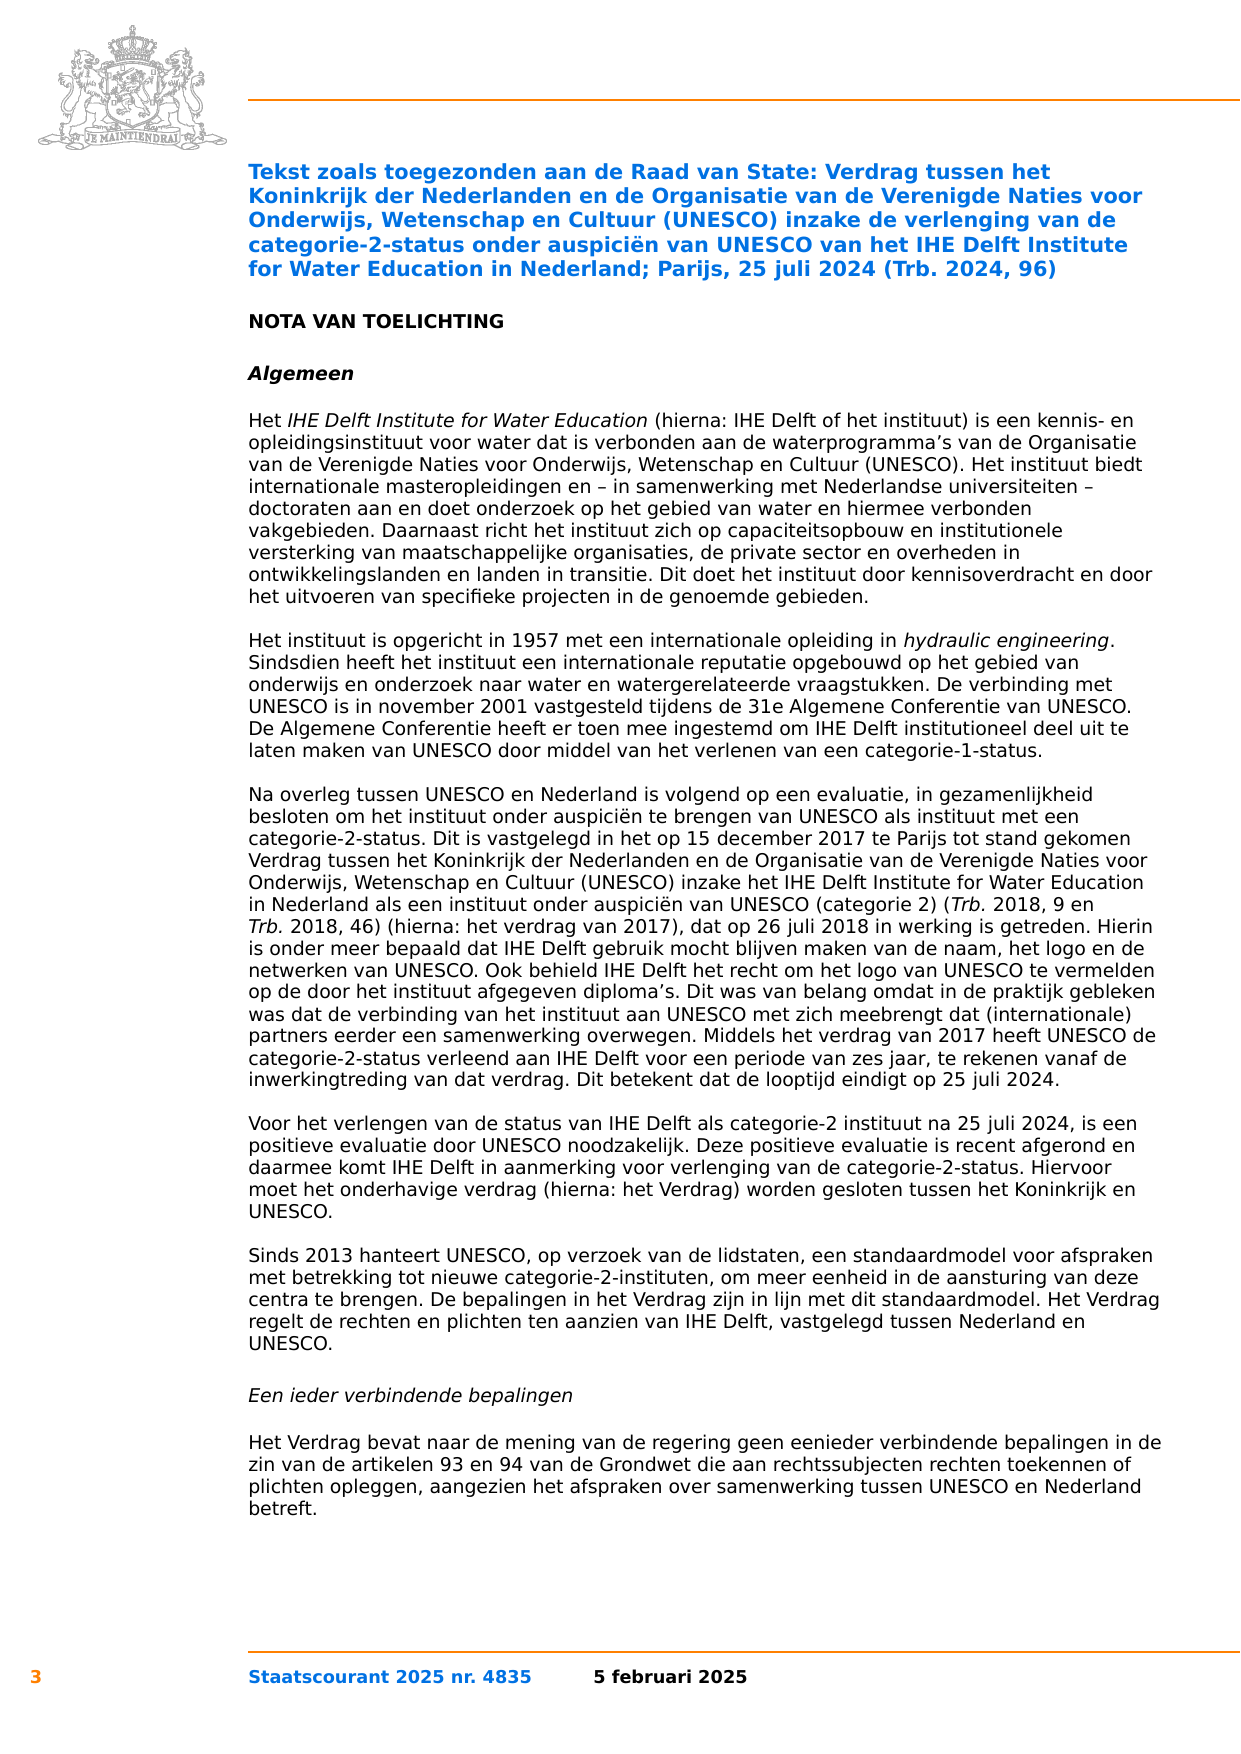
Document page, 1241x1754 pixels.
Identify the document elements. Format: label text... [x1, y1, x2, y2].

text Sinds 2013 hanteert UNESCO, op verzoek van de lidstaten, een standaardmodel voor afspraken met betrekking tot nieuwe categorie-2-instituten, om meer eenheid in de aansturing van deze centra te brengen. De bepalingen in het Verdrag zijn in lijn met dit standaardmodel. Het Verdrag regelt de rechten en plichten ten aanzien van IHE Delft, vastgelegd tussen Nederland en UNESCO. [248, 1245, 1163, 1355]
subtitle Tekst zoals toegezonden aan de Raad van State: Verdrag tussen het Koninkrijk der Nederlanden en de Organisatie van de Verenigde Naties voor Onderwijs, Wetenschap en Cultuur (UNESCO) inzake de verlenging van de categorie-2-status onder auspiciën van UNESCO van het IHE Delft Institute for Water Education in Nederland; Parijs, 25 juli 2024 (Trb. 2024, 96) [248, 160, 1163, 281]
subtitle Een ieder verbindende bepalingen [248, 1385, 1163, 1407]
text Voor het verlengen van de status van IHE Delft als categorie-2 instituut na 25 juli 2024, is een positieve evaluatie door UNESCO noodzakelijk. Deze positieve evaluatie is recent afgerond en daarmee komt IHE Delft in aanmerking voor verlenging van de categorie-2-status. Hiervoor moet het onderhavige verdrag (hierna: het Verdrag) worden gesloten tussen het Koninkrijk en UNESCO. [248, 1113, 1163, 1223]
picture [38, 25, 227, 150]
subtitle NOTA VAN TOELICHTING [248, 311, 1163, 333]
subtitle Algemeen [248, 363, 1163, 385]
text Het IHE Delft Institute for Water Education (hierna: IHE Delft of het instituut) is een kennis- en opleidingsinstituut voor water dat is verbonden aan de waterprogramma’s van de Organisatie van de Verenigde Naties voor Onderwijs, Wetenschap en Cultuur (UNESCO). Het instituut biedt internationale masteropleidingen en – in samenwerking met Nederlandse universiteiten – doctoraten aan en doet onderzoek op het gebied van water en hiermee verbonden vakgebieden. Daarnaast richt het instituut zich op capaciteitsopbouw en institutionele versterking van maatschappelijke organisaties, de private sector en overheden in ontwikkelingslanden en landen in transitie. Dit doet het instituut door kennisoverdracht en door het uitvoeren van specifieke projecten in de genoemde gebieden. [248, 410, 1163, 608]
text Het instituut is opgericht in 1957 met een internationale opleiding in hydraulic engineering. Sindsdien heeft het instituut een internationale reputatie opgebouwd op het gebied van onderwijs en onderzoek naar water en watergerelateerde vraagstukken. De verbinding met UNESCO is in november 2001 vastgesteld tijdens de 31e Algemene Conferentie van UNESCO. De Algemene Conferentie heeft er toen mee ingestemd om IHE Delft institutioneel deel uit te laten maken van UNESCO door middel van het verlenen van een categorie-1-status. [248, 630, 1163, 762]
text Het Verdrag bevat naar de mening van de regering geen eenieder verbindende bepalingen in de zin van de artikelen 93 en 94 van de Grondwet die aan rechtssubjecten rechten toekennen of plichten opleggen, aangezien het afspraken over samenwerking tussen UNESCO en Nederland betreft. [248, 1432, 1163, 1520]
text Na overleg tussen UNESCO en Nederland is volgend op een evaluatie, in gezamenlijkheid besloten om het instituut onder auspiciën te brengen van UNESCO als instituut met een categorie-2-status. Dit is vastgelegd in het op 15 december 2017 te Parijs tot stand gekomen Verdrag tussen het Koninkrijk der Nederlanden en de Organisatie van de Verenigde Naties voor Onderwijs, Wetenschap en Cultuur (UNESCO) inzake het IHE Delft Institute for Water Education in Nederland als een instituut onder auspiciën van UNESCO (categorie 2) (Trb. 2018, 9 en Trb. 2018, 46) (hierna: het verdrag van 2017), dat op 26 juli 2018 in werking is getreden. Hierin is onder meer bepaald dat IHE Delft gebruik mocht blijven maken van de naam, het logo en de netwerken van UNESCO. Ook behield IHE Delft het recht om het logo van UNESCO te vermelden op de door het instituut afgegeven diploma’s. Dit was van belang omdat in de praktijk gebleken was dat de verbinding van het instituut aan UNESCO met zich meebrengt dat (internationale) partners eerder een samenwerking overwegen. Middels het verdrag van 2017 heeft UNESCO de categorie-2-status verleend aan IHE Delft voor een periode van zes jaar, te rekenen vanaf de inwerkingtreding van dat verdrag. Dit betekent dat de looptijd eindigt op 25 juli 2024. [248, 784, 1163, 1091]
